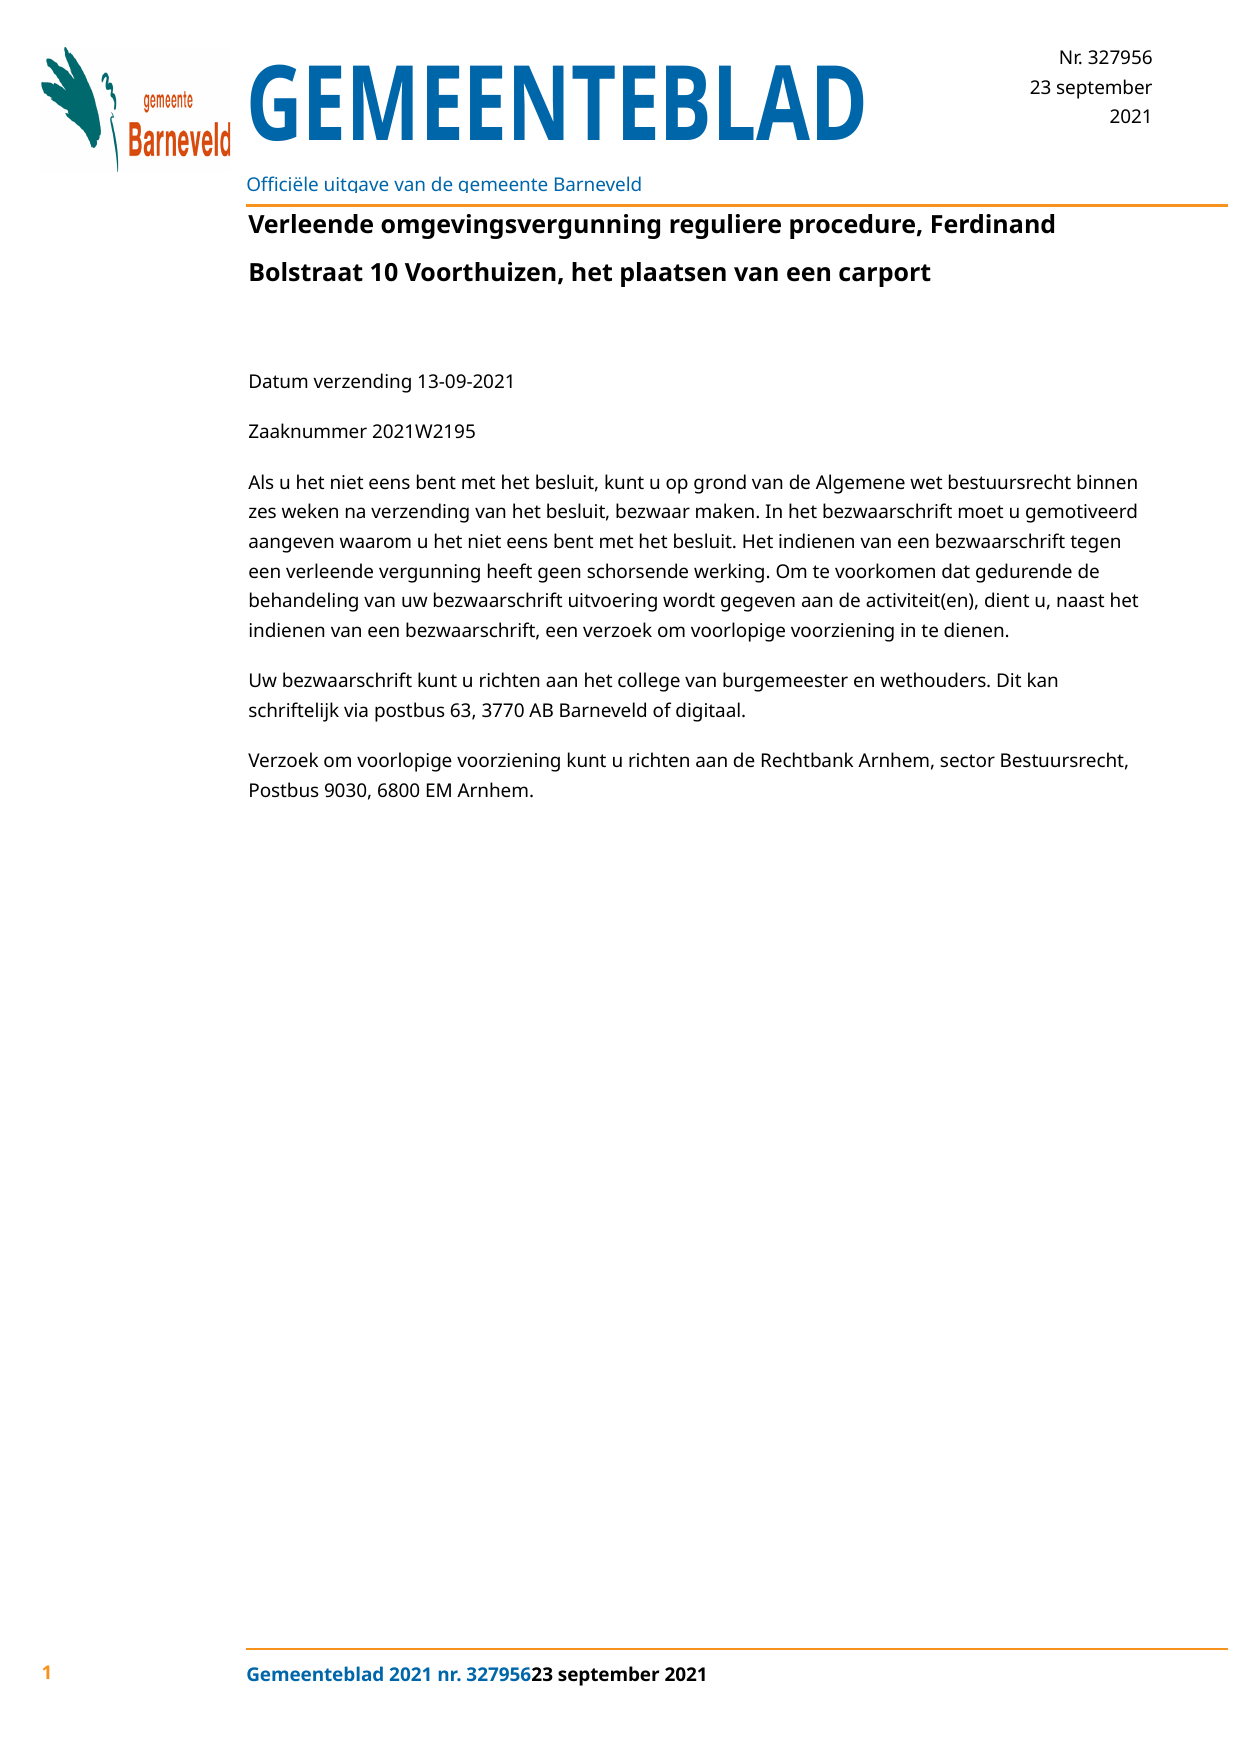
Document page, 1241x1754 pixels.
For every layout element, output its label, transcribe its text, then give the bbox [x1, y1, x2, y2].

text Zaaknummer 2021W2195 [248, 419, 1152, 444]
text Datum verzending 13-09-2021 [248, 368, 1152, 394]
picture [41, 47, 231, 172]
text Als u het niet eens bent met het besluit, kunt u op grond van de Algemene wet bestuursrecht binnen zes weken na verzending van het besluit, bezwaar maken. In het bezwaarschrift moet u gemotiveerd aangeven waarom u het niet eens bent met het besluit. Het indienen van een bezwaarschrift tegen een verleende vergunning heeft geen schorsende werking. Om te voorkomen dat gedurende de behandeling van uw bezwaarschrift uitvoering wordt gegeven aan de activiteit(en), dient u, naast het indienen van een bezwaarschrift, een verzoek om voorlopige voorziening in te dienen. [248, 469, 1152, 643]
text Verleende omgevingsvergunning reguliere procedure, Ferdinand Bolstraat 10 Voorthuizen, het plaatsen van een carport [248, 207, 1152, 288]
text Uw bezwaarschrift kunt u richten aan het college van burgemeester en wethouders. Dit kan schriftelijk via postbus 63, 3770 AB Barneveld of digitaal. [248, 667, 1152, 723]
text Verzoek om voorlopige voorziening kunt u richten aan de Rechtbank Arnhem, sector Bestuursrecht, Postbus 9030, 6800 EM Arnhem. [248, 747, 1152, 803]
